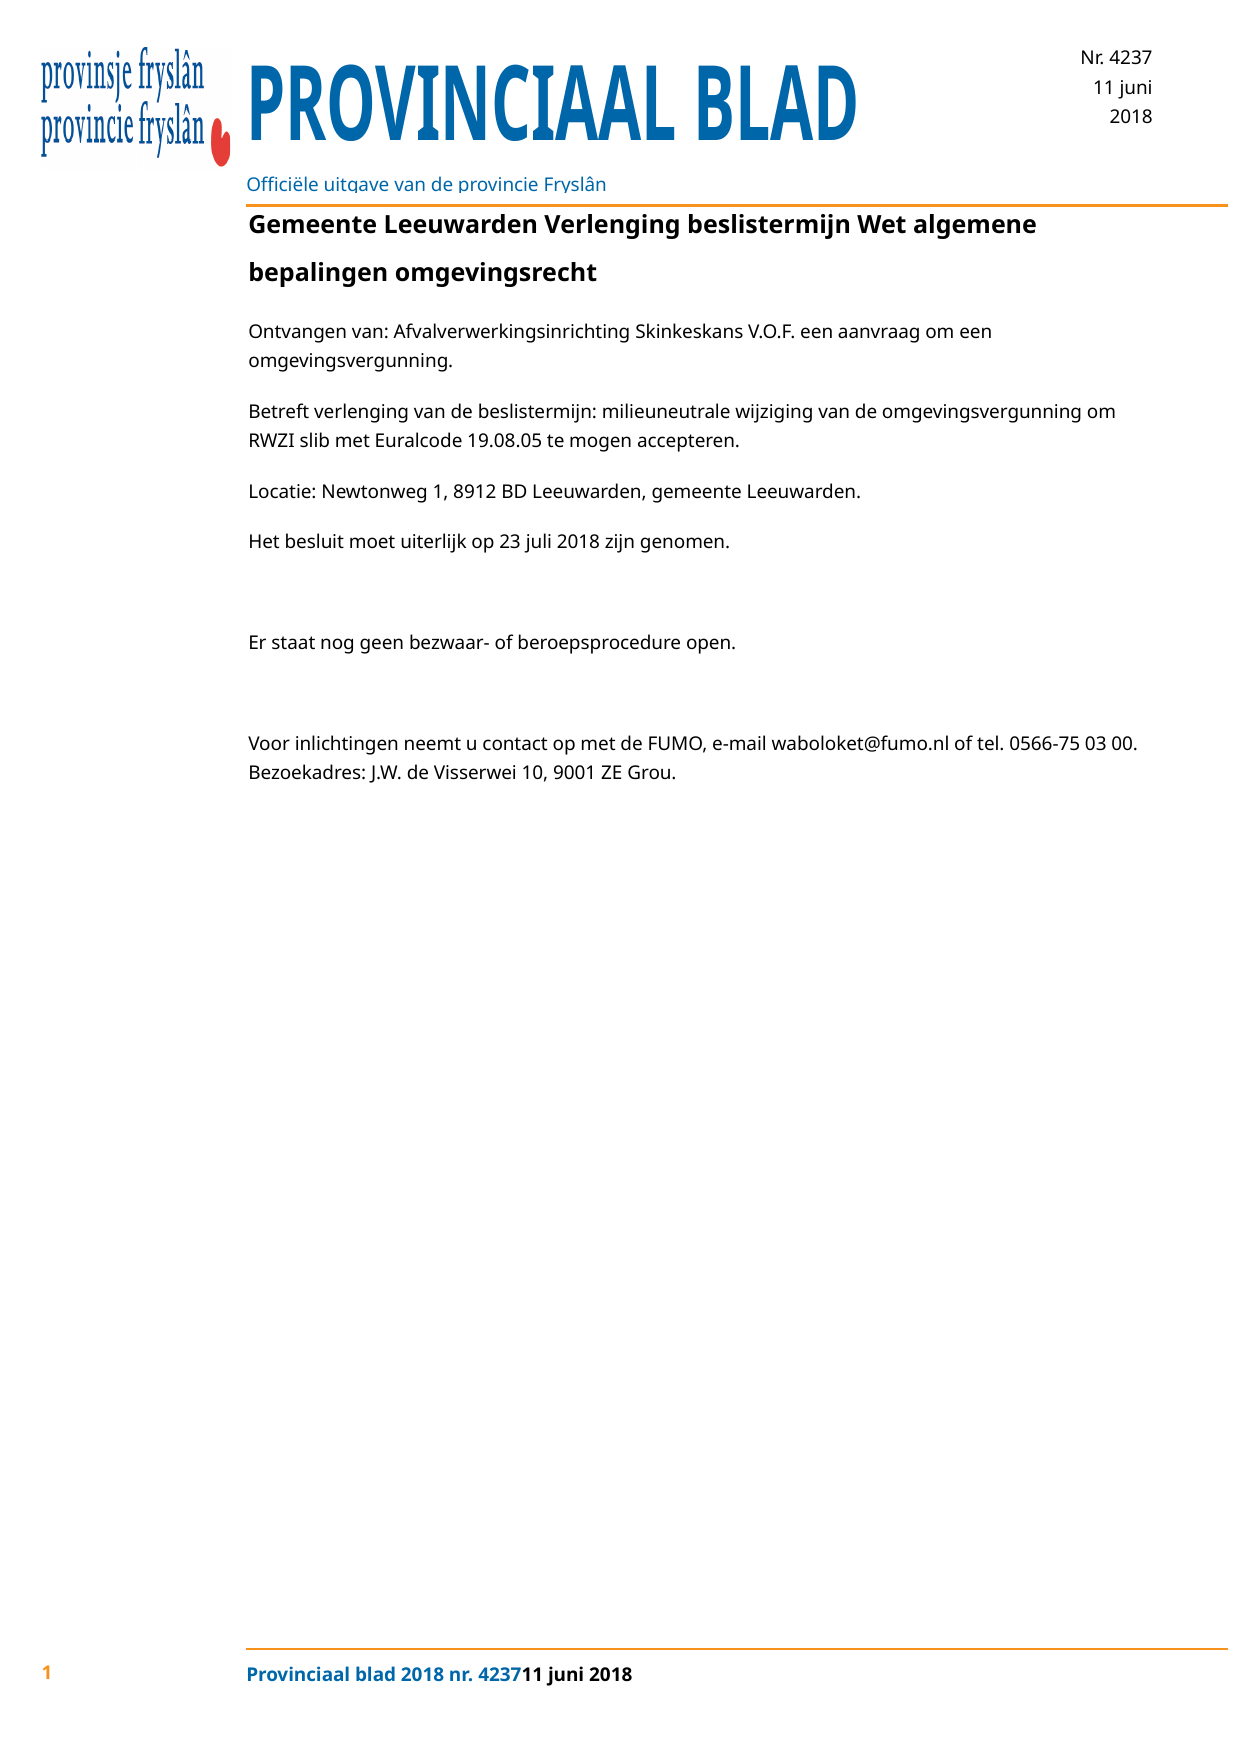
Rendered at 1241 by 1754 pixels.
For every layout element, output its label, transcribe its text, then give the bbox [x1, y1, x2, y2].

text Ontvangen van: Afvalverwerkingsinrichting Skinkeskans V.O.F. een aanvraag om een omgevingsvergunning. [248, 318, 1152, 373]
text Het besluit moet uiterlijk op 23 juli 2018 zijn genomen. [248, 528, 1152, 554]
text Er staat nog geen bezwaar- of beroepsprocedure open. [248, 629, 1152, 655]
text Voor inlichtingen neemt u contact op met de FUMO, e-mail waboloket@fumo.nl of tel. 0566-75 03 00. Bezoekadres: J.W. de Visserwei 10, 9001 ZE Grou. [248, 730, 1152, 785]
text Betreft verlenging van de beslistermijn: milieuneutrale wijziging van de omgevingsvergunning om RWZI slib met Euralcode 19.08.05 te mogen accepteren. [248, 398, 1152, 453]
picture [41, 47, 231, 172]
text Locatie: Newtonweg 1, 8912 BD Leeuwarden, gemeente Leeuwarden. [248, 478, 1152, 504]
text Gemeente Leeuwarden Verlenging beslistermijn Wet algemene bepalingen omgevingsrecht [248, 207, 1152, 288]
